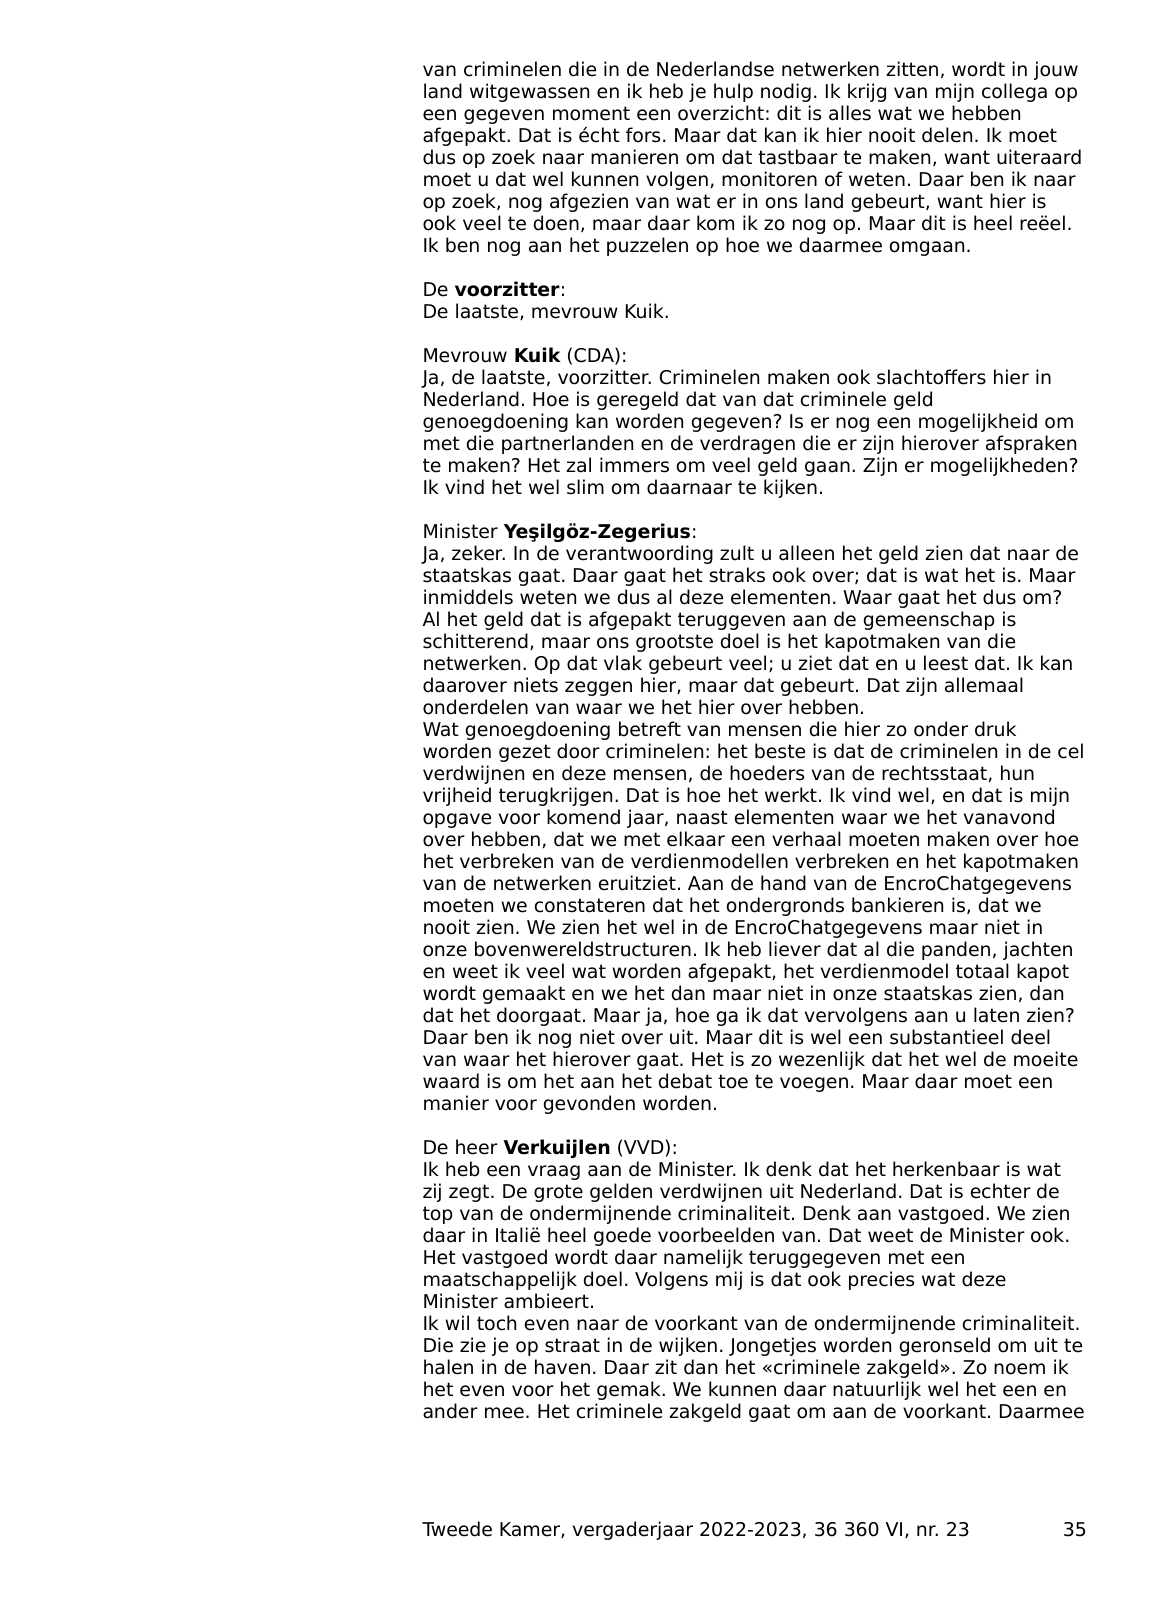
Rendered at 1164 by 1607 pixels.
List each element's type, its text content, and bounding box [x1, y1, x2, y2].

text Ik wil toch even naar de voorkant van de ondermijnende criminaliteit. Die zie je op straat in de wijken. Jongetjes worden geronseld om uit te halen in de haven. Daar zit dan het «criminele zakgeld». Zo noem ik het even voor het gemak. We kunnen daar natuurlijk wel het een en ander mee. Het criminele zakgeld gaat om aan de voorkant. Daarmee [422, 1313, 1087, 1423]
text van criminelen die in de Nederlandse netwerken zitten, wordt in jouw land witgewassen en ik heb je hulp nodig. Ik krijg van mijn collega op een gegeven moment een overzicht: dit is alles wat we hebben afgepakt. Dat is écht fors. Maar dat kan ik hier nooit delen. Ik moet dus op zoek naar manieren om dat tastbaar te maken, want uiteraard moet u dat wel kunnen volgen, monitoren of weten. Daar ben ik naar op zoek, nog afgezien van wat er in ons land gebeurt, want hier is ook veel te doen, maar daar kom ik zo nog op. Maar dit is heel reëel. Ik ben nog aan het puzzelen op hoe we daarmee omgaan. [422, 59, 1087, 257]
text De laatste, mevrouw Kuik. [422, 301, 1087, 323]
text Mevrouw Kuik (CDA): [422, 345, 1087, 367]
text Ja, zeker. In de verantwoording zult u alleen het geld zien dat naar de staatskas gaat. Daar gaat het straks ook over; dat is wat het is. Maar inmiddels weten we dus al deze elementen. Waar gaat het dus om? Al het geld dat is afgepakt teruggeven aan de gemeenschap is schitterend, maar ons grootste doel is het kapotmaken van die netwerken. Op dat vlak gebeurt veel; u ziet dat en u leest dat. Ik kan daarover niets zeggen hier, maar dat gebeurt. Dat zijn allemaal onderdelen van waar we het hier over hebben. [422, 543, 1087, 719]
text De heer Verkuijlen (VVD): [422, 1137, 1087, 1159]
text Minister Yeşilgöz-Zegerius: [422, 521, 1087, 543]
text Wat genoegdoening betreft van mensen die hier zo onder druk worden gezet door criminelen: het beste is dat de criminelen in de cel verdwijnen en deze mensen, de hoeders van de rechtsstaat, hun vrijheid terugkrijgen. Dat is hoe het werkt. Ik vind wel, en dat is mijn opgave voor komend jaar, naast elementen waar we het vanavond over hebben, dat we met elkaar een verhaal moeten maken over hoe het verbreken van de verdienmodellen verbreken en het kapotmaken van de netwerken eruitziet. Aan de hand van de EncroChatgegevens moeten we constateren dat het ondergronds bankieren is, dat we nooit zien. We zien het wel in de EncroChatgegevens maar niet in onze bovenwereldstructuren. Ik heb liever dat al die panden, jachten en weet ik veel wat worden afgepakt, het verdienmodel totaal kapot wordt gemaakt en we het dan maar niet in onze staatskas zien, dan dat het doorgaat. Maar ja, hoe ga ik dat vervolgens aan u laten zien? Daar ben ik nog niet over uit. Maar dit is wel een substantieel deel van waar het hierover gaat. Het is zo wezenlijk dat het wel de moeite waard is om het aan het debat toe te voegen. Maar daar moet een manier voor gevonden worden. [422, 719, 1087, 1115]
text De voorzitter: [422, 279, 1087, 301]
text Ik heb een vraag aan de Minister. Ik denk dat het herkenbaar is wat zij zegt. De grote gelden verdwijnen uit Nederland. Dat is echter de top van de ondermijnende criminaliteit. Denk aan vastgoed. We zien daar in Italië heel goede voorbeelden van. Dat weet de Minister ook. Het vastgoed wordt daar namelijk teruggegeven met een maatschappelijk doel. Volgens mij is dat ook precies wat deze Minister ambieert. [422, 1159, 1087, 1313]
text Ja, de laatste, voorzitter. Criminelen maken ook slachtoffers hier in Nederland. Hoe is geregeld dat van dat criminele geld genoegdoening kan worden gegeven? Is er nog een mogelijkheid om met die partnerlanden en de verdragen die er zijn hierover afspraken te maken? Het zal immers om veel geld gaan. Zijn er mogelijkheden? Ik vind het wel slim om daarnaar te kijken. [422, 367, 1087, 499]
